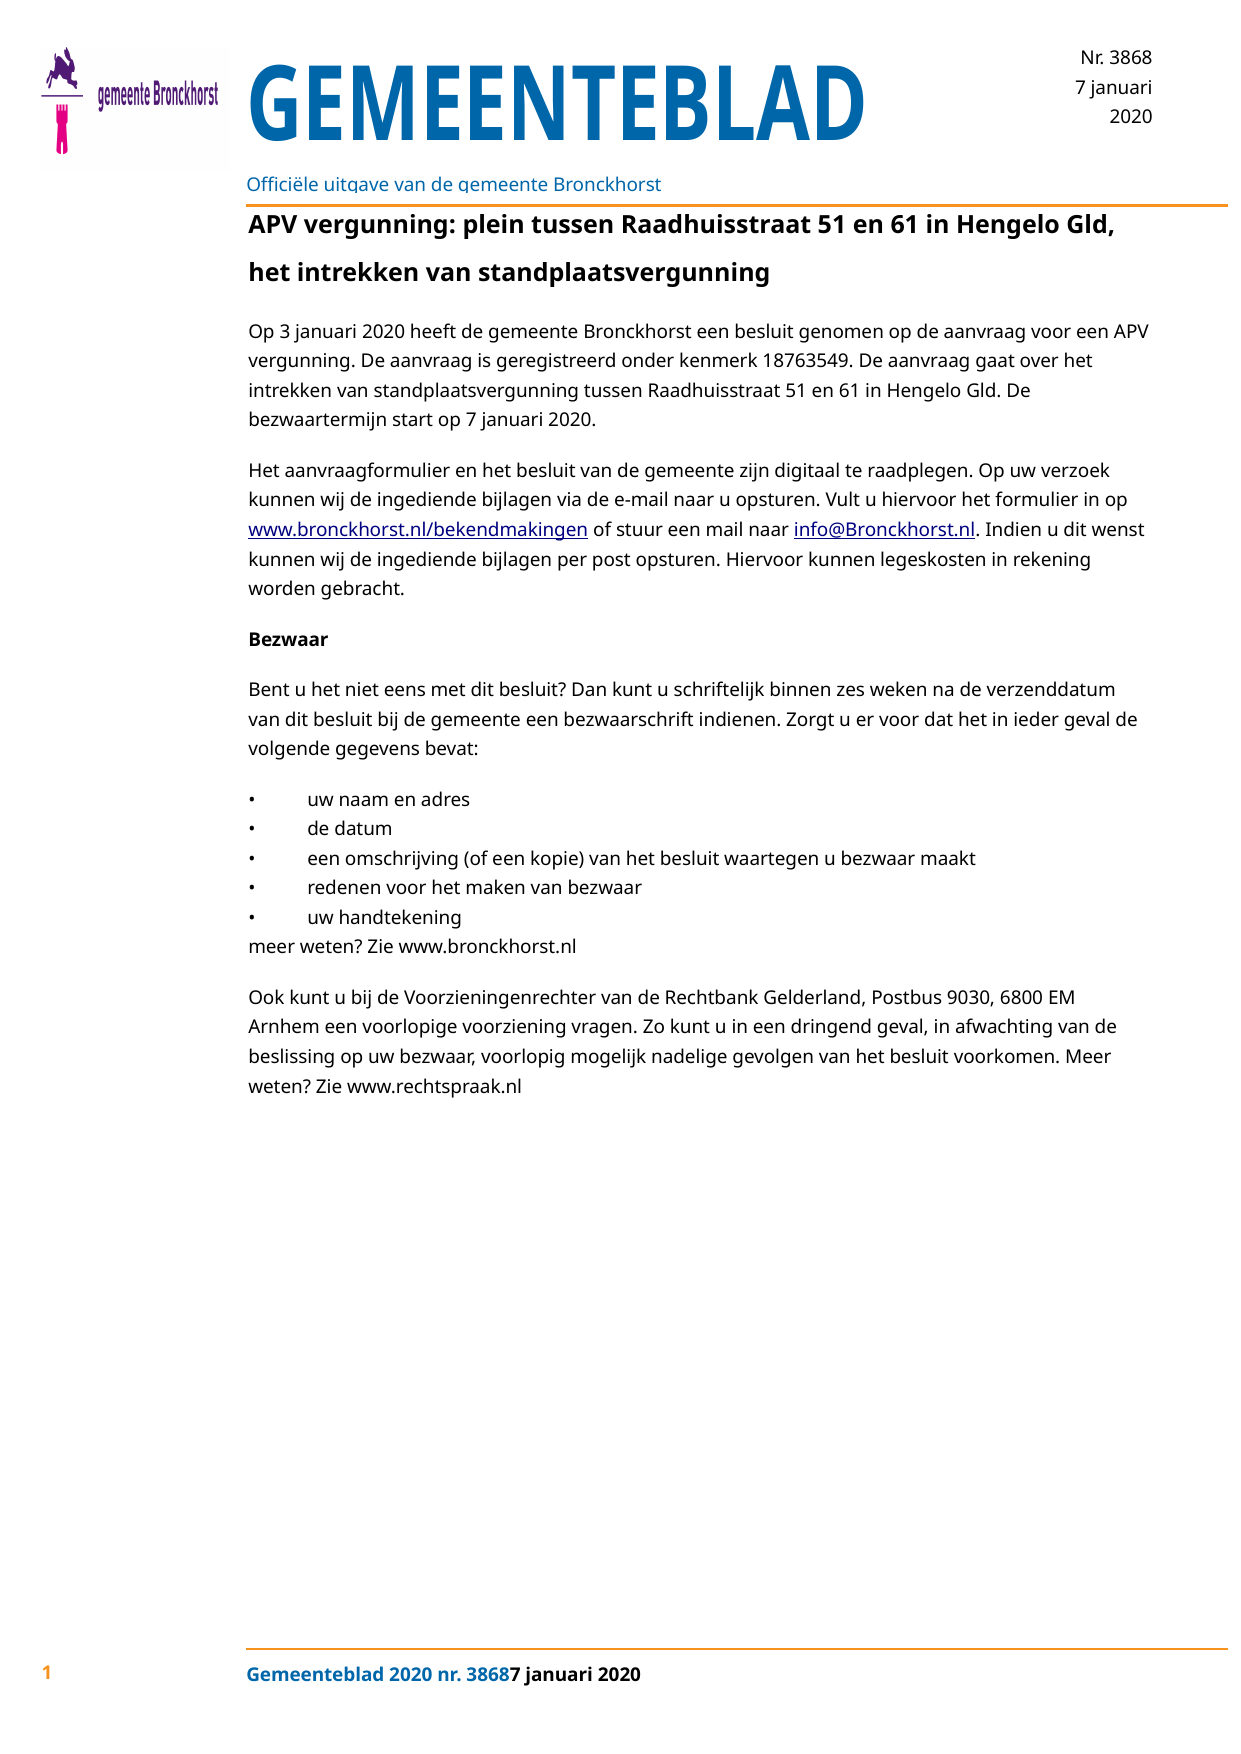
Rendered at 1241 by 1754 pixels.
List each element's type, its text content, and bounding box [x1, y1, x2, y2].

text Bezwaar [248, 626, 1152, 652]
text Het aanvraagformulier en het besluit van de gemeente zijn digitaal te raadplegen. Op uw verzoek kunnen wij de ingediende bijlagen via de e-mail naar u opsturen. Vult u hiervoor het formulier in op www.bronckhorst.nl/bekendmakingen of stuur een mail naar info@Bronckhorst.nl. Indien u dit wenst kunnen wij de ingediende bijlagen per post opsturen. Hiervoor kunnen legeskosten in rekening worden gebracht. [248, 457, 1152, 601]
picture [41, 47, 231, 172]
text meer weten? Zie www.bronckhorst.nl [248, 934, 1152, 959]
list redenen voor het maken van bezwaar [248, 874, 1152, 900]
text Ook kunt u bij de Voorzieningenrechter van de Rechtbank Gelderland, Postbus 9030, 6800 EM Arnhem een voorlopige voorziening vragen. Zo kunt u in een dringend geval, in afwachting van de beslissing op uw bezwaar, voorlopig mogelijk nadelige gevolgen van het besluit voorkomen. Meer weten? Zie www.rechtspraak.nl [248, 984, 1152, 1099]
list uw handtekening [248, 904, 1152, 930]
text Bent u het niet eens met dit besluit? Dan kunt u schriftelijk binnen zes weken na de verzenddatum van dit besluit bij de gemeente een bezwaarschrift indienen. Zorgt u er voor dat het in ieder geval de volgende gegevens bevat: [248, 676, 1152, 761]
text Op 3 januari 2020 heeft de gemeente Bronckhorst een besluit genomen op de aanvraag voor een APV vergunning. De aanvraag is geregistreerd onder kenmerk 18763549. De aanvraag gaat over het intrekken van standplaatsvergunning tussen Raadhuisstraat 51 en 61 in Hengelo Gld. De bezwaartermijn start op 7 januari 2020. [248, 318, 1152, 432]
text APV vergunning: plein tussen Raadhuisstraat 51 en 61 in Hengelo Gld, het intrekken van standplaatsvergunning [248, 207, 1152, 288]
list een omschrijving (of een kopie) van het besluit waartegen u bezwaar maakt [248, 845, 1152, 871]
list uw naam en adres [248, 786, 1152, 812]
list de datum [248, 815, 1152, 841]
